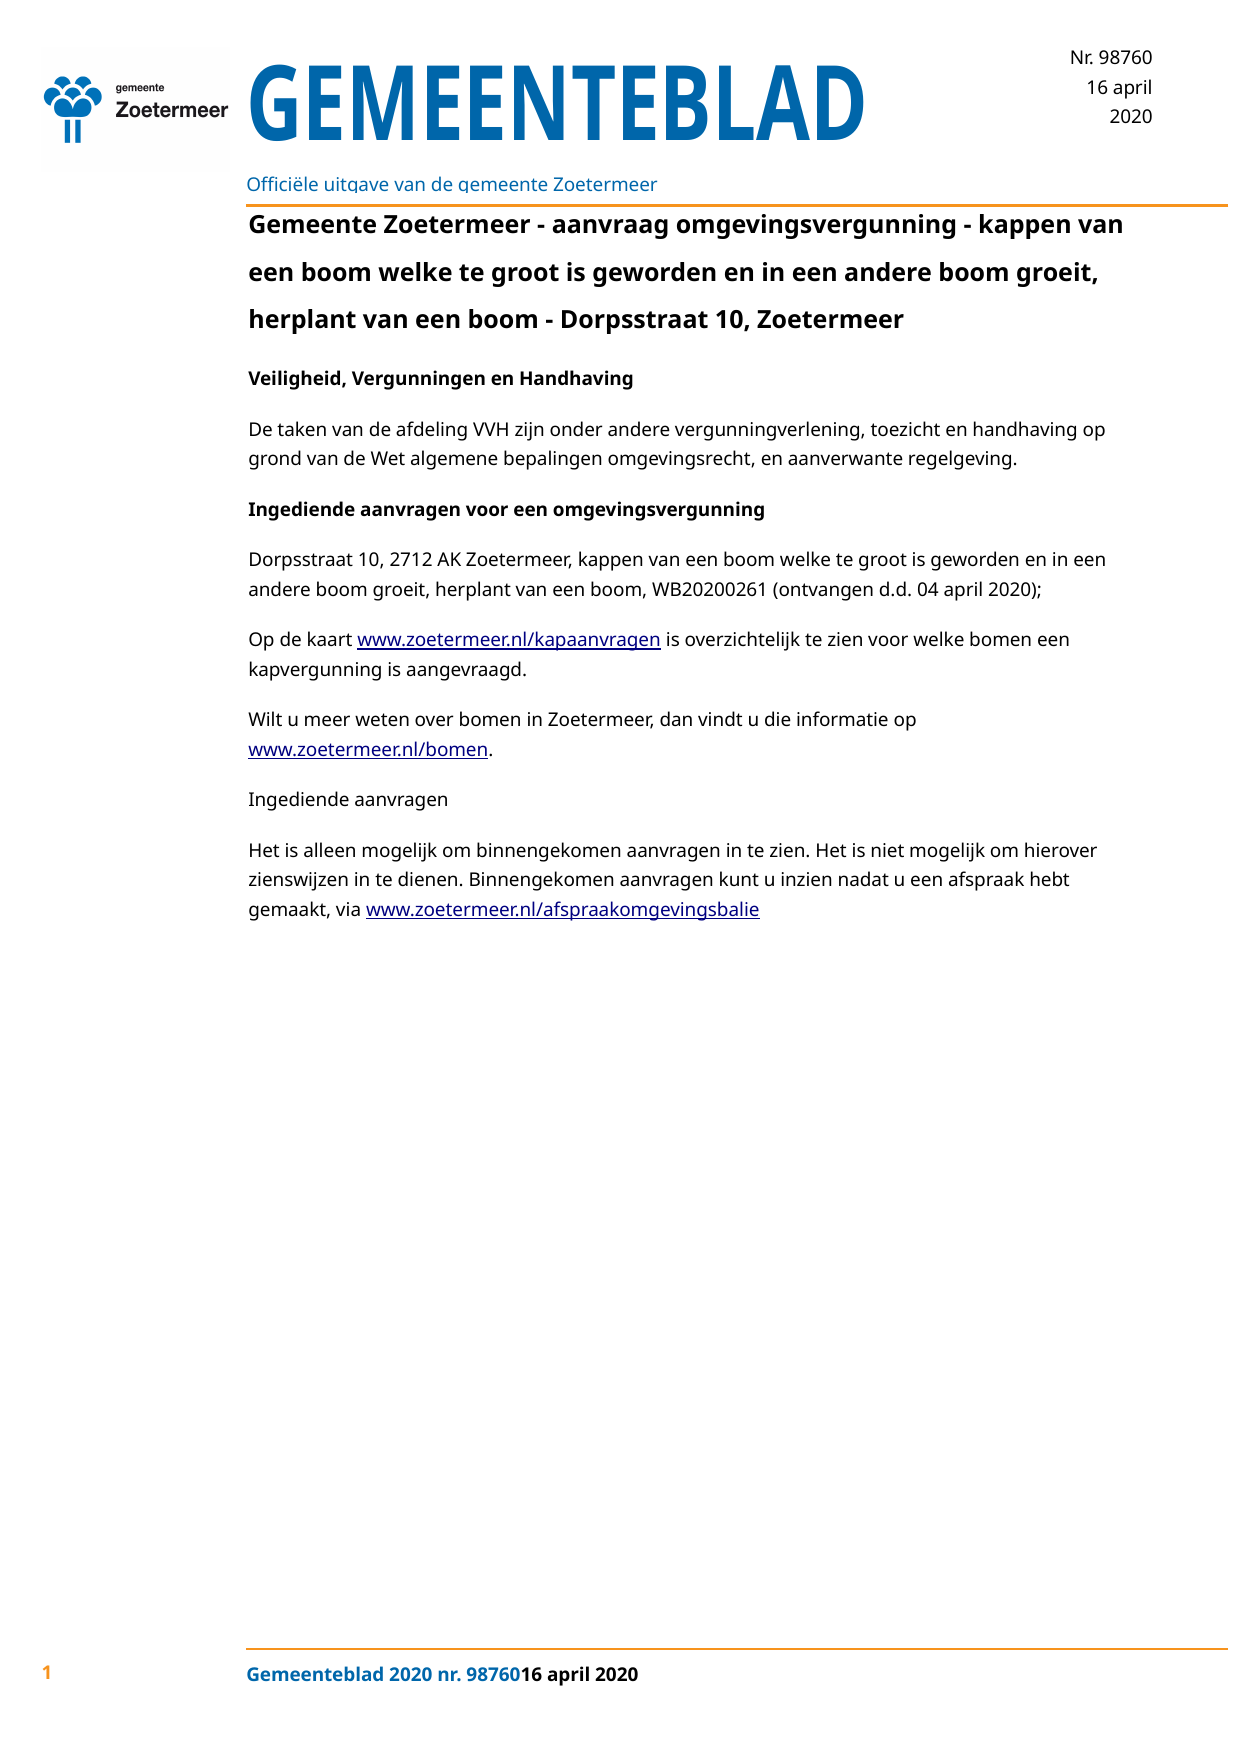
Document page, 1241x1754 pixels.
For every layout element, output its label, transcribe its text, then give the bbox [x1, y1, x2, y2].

text Op de kaart www.zoetermeer.nl/kapaanvragen is overzichtelijk te zien voor welke bomen een kapvergunning is aangevraagd. [248, 626, 1152, 682]
text Dorpsstraat 10, 2712 AK Zoetermeer, kappen van een boom welke te groot is geworden en in een andere boom groeit, herplant van een boom, WB20200261 (ontvangen d.d. 04 april 2020); [248, 546, 1152, 602]
text Veiligheid, Vergunningen en Handhaving [248, 366, 1152, 391]
text Wilt u meer weten over bomen in Zoetermeer, dan vindt u die informatie op www.zoetermeer.nl/bomen. [248, 706, 1152, 762]
text Het is alleen mogelijk om binnengekomen aanvragen in te zien. Het is niet mogelijk om hierover zienswijzen in te dienen. Binnengekomen aanvragen kunt u inzien nadat u een afspraak hebt gemaakt, via www.zoetermeer.nl/afspraakomgevingsbalie [248, 837, 1152, 922]
text Gemeente Zoetermeer - aanvraag omgevingsvergunning - kappen van een boom welke te groot is geworden en in een andere boom groeit, herplant van een boom - Dorpsstraat 10, Zoetermeer [248, 207, 1152, 336]
text Ingediende aanvragen voor een omgevingsvergunning [248, 496, 1152, 522]
picture [41, 47, 231, 172]
text Ingediende aanvragen [248, 786, 1152, 812]
text De taken van de afdeling VVH zijn onder andere vergunningverlening, toezicht en handhaving op grond van de Wet algemene bepalingen omgevingsrecht, en aanverwante regelgeving. [248, 416, 1152, 471]
